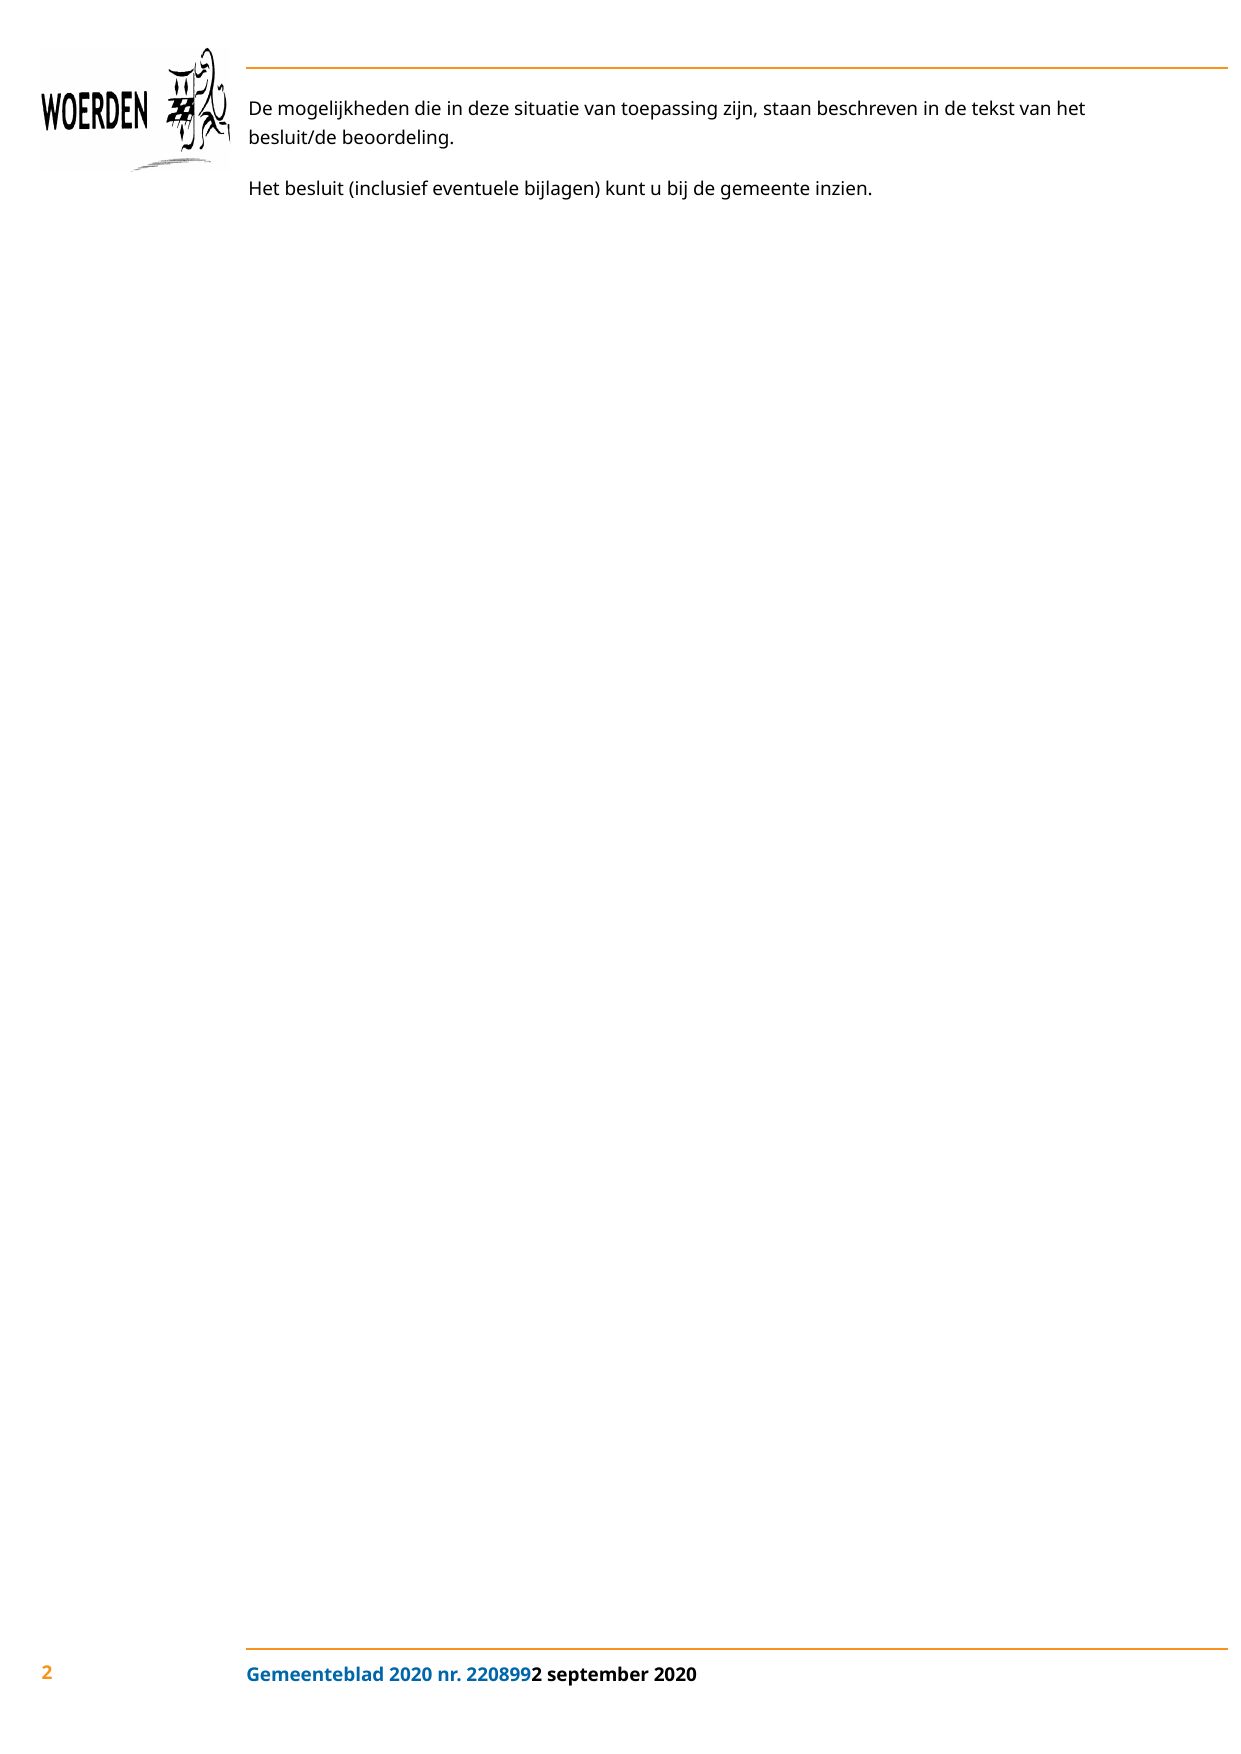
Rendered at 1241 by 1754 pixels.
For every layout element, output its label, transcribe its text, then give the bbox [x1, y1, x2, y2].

text De mogelijkheden die in deze situatie van toepassing zijn, staan beschreven in de tekst van het besluit/de beoordeling. [248, 95, 1152, 150]
picture [41, 47, 231, 172]
text Het besluit (inclusief eventuele bijlagen) kunt u bij de gemeente inzien. [248, 175, 1152, 201]
